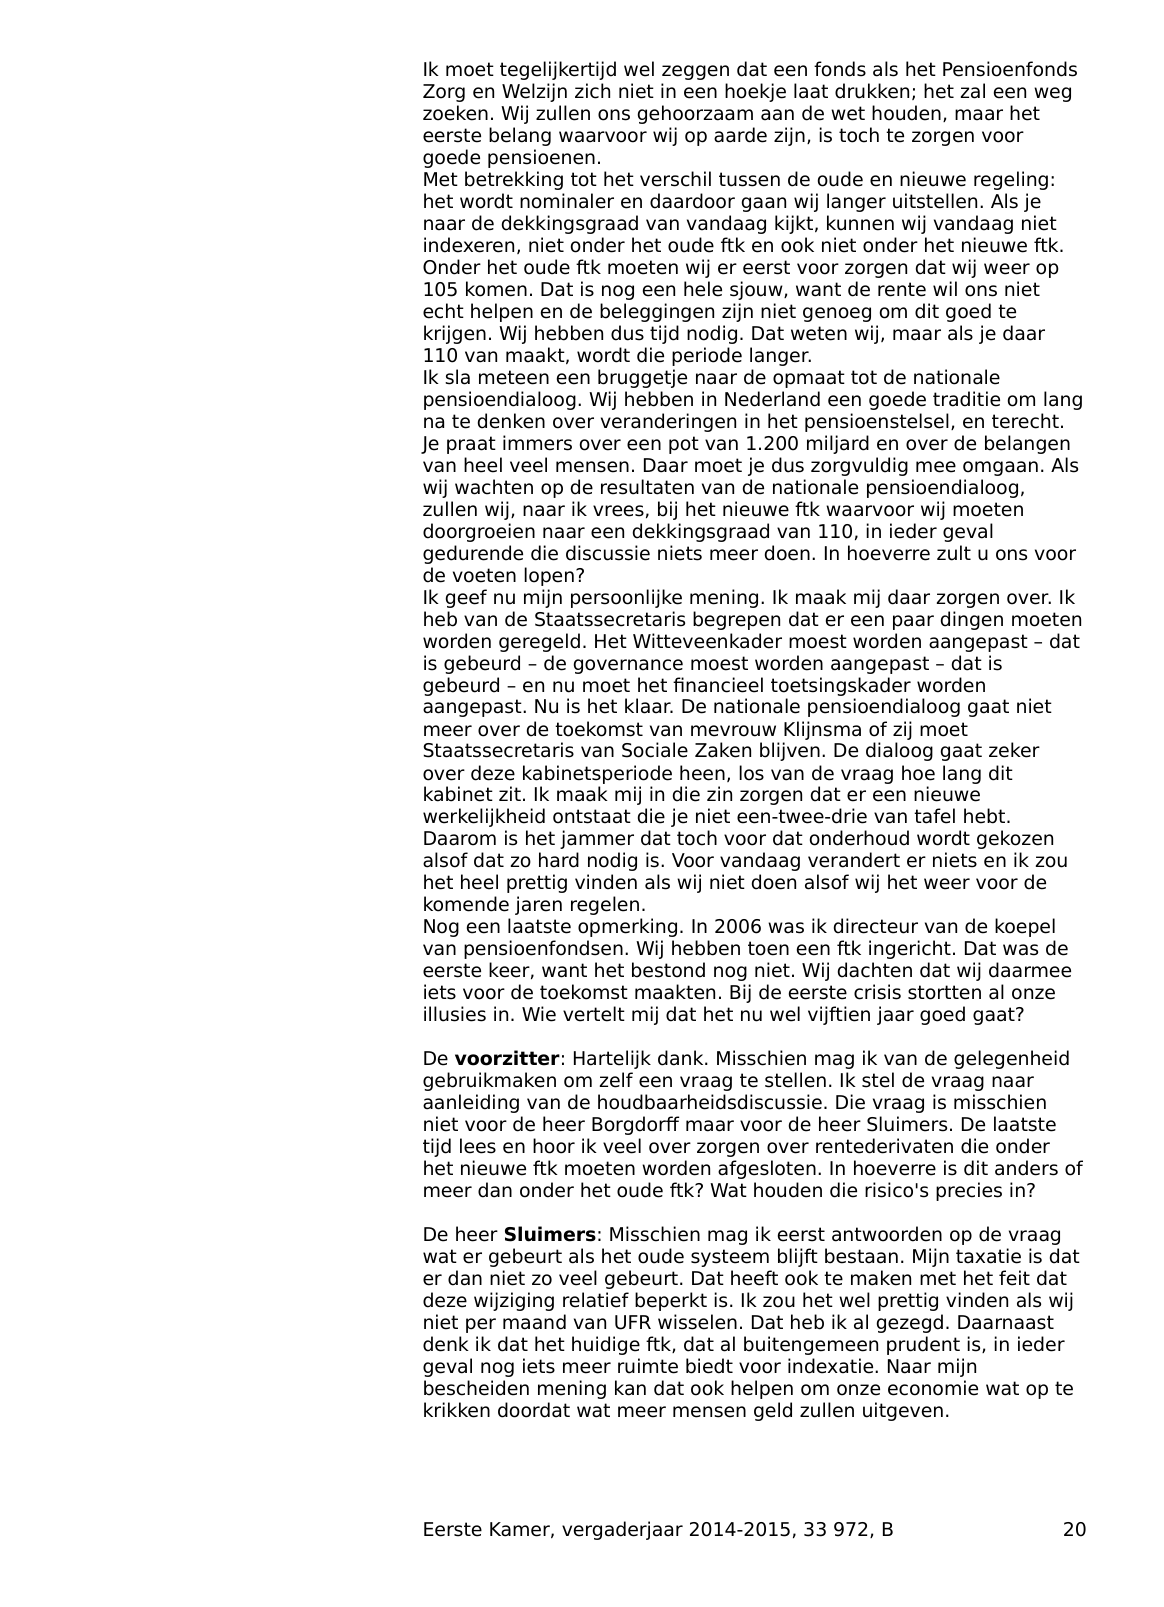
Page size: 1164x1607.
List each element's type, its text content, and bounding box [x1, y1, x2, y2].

text Ik moet tegelijkertijd wel zeggen dat een fonds als het Pensioenfonds Zorg en Welzijn zich niet in een hoekje laat drukken; het zal een weg zoeken. Wij zullen ons gehoorzaam aan de wet houden, maar het eerste belang waarvoor wij op aarde zijn, is toch te zorgen voor goede pensioenen. [422, 59, 1087, 169]
text Ik sla meteen een bruggetje naar de opmaat tot de nationale pensioendialoog. Wij hebben in Nederland een goede traditie om lang na te denken over veranderingen in het pensioenstelsel, en terecht. Je praat immers over een pot van 1.200 miljard en over de belangen van heel veel mensen. Daar moet je dus zorgvuldig mee omgaan. Als wij wachten op de resultaten van de nationale pensioendialoog, zullen wij, naar ik vrees, bij het nieuwe ftk waarvoor wij moeten doorgroeien naar een dekkingsgraad van 110, in ieder geval gedurende die discussie niets meer doen. In hoeverre zult u ons voor de voeten lopen? [422, 367, 1087, 587]
text De voorzitter: Hartelijk dank. Misschien mag ik van de gelegenheid gebruikmaken om zelf een vraag te stellen. Ik stel de vraag naar aanleiding van de houdbaarheidsdiscussie. Die vraag is misschien niet voor de heer Borgdorff maar voor de heer Sluimers. De laatste tijd lees en hoor ik veel over zorgen over rentederivaten die onder het nieuwe ftk moeten worden afgesloten. In hoeverre is dit anders of meer dan onder het oude ftk? Wat houden die risico's precies in? [422, 1048, 1087, 1202]
text Met betrekking tot het verschil tussen de oude en nieuwe regeling: het wordt nominaler en daardoor gaan wij langer uitstellen. Als je naar de dekkingsgraad van vandaag kijkt, kunnen wij vandaag niet indexeren, niet onder het oude ftk en ook niet onder het nieuwe ftk. Onder het oude ftk moeten wij er eerst voor zorgen dat wij weer op 105 komen. Dat is nog een hele sjouw, want de rente wil ons niet echt helpen en de beleggingen zijn niet genoeg om dit goed te krijgen. Wij hebben dus tijd nodig. Dat weten wij, maar als je daar 110 van maakt, wordt die periode langer. [422, 169, 1087, 367]
text De heer Sluimers: Misschien mag ik eerst antwoorden op de vraag wat er gebeurt als het oude systeem blijft bestaan. Mijn taxatie is dat er dan niet zo veel gebeurt. Dat heeft ook te maken met het feit dat deze wijziging relatief beperkt is. Ik zou het wel prettig vinden als wij niet per maand van UFR wisselen. Dat heb ik al gezegd. Daarnaast denk ik dat het huidige ftk, dat al buitengemeen prudent is, in ieder geval nog iets meer ruimte biedt voor indexatie. Naar mijn bescheiden mening kan dat ook helpen om onze economie wat op te krikken doordat wat meer mensen geld zullen uitgeven. [422, 1224, 1087, 1422]
text Nog een laatste opmerking. In 2006 was ik directeur van de koepel van pensioenfondsen. Wij hebben toen een ftk ingericht. Dat was de eerste keer, want het bestond nog niet. Wij dachten dat wij daarmee iets voor de toekomst maakten. Bij de eerste crisis stortten al onze illusies in. Wie vertelt mij dat het nu wel vijftien jaar goed gaat? [422, 916, 1087, 1026]
text Ik geef nu mijn persoonlijke mening. Ik maak mij daar zorgen over. Ik heb van de Staatssecretaris begrepen dat er een paar dingen moeten worden geregeld. Het Witteveenkader moest worden aangepast – dat is gebeurd – de governance moest worden aangepast – dat is gebeurd – en nu moet het financieel toetsingskader worden aangepast. Nu is het klaar. De nationale pensioendialoog gaat niet meer over de toekomst van mevrouw Klijnsma of zij moet Staatssecretaris van Sociale Zaken blijven. De dialoog gaat zeker over deze kabinetsperiode heen, los van de vraag hoe lang dit kabinet zit. Ik maak mij in die zin zorgen dat er een nieuwe werkelijkheid ontstaat die je niet een-twee-drie van tafel hebt. Daarom is het jammer dat toch voor dat onderhoud wordt gekozen alsof dat zo hard nodig is. Voor vandaag verandert er niets en ik zou het heel prettig vinden als wij niet doen alsof wij het weer voor de komende jaren regelen. [422, 587, 1087, 916]
